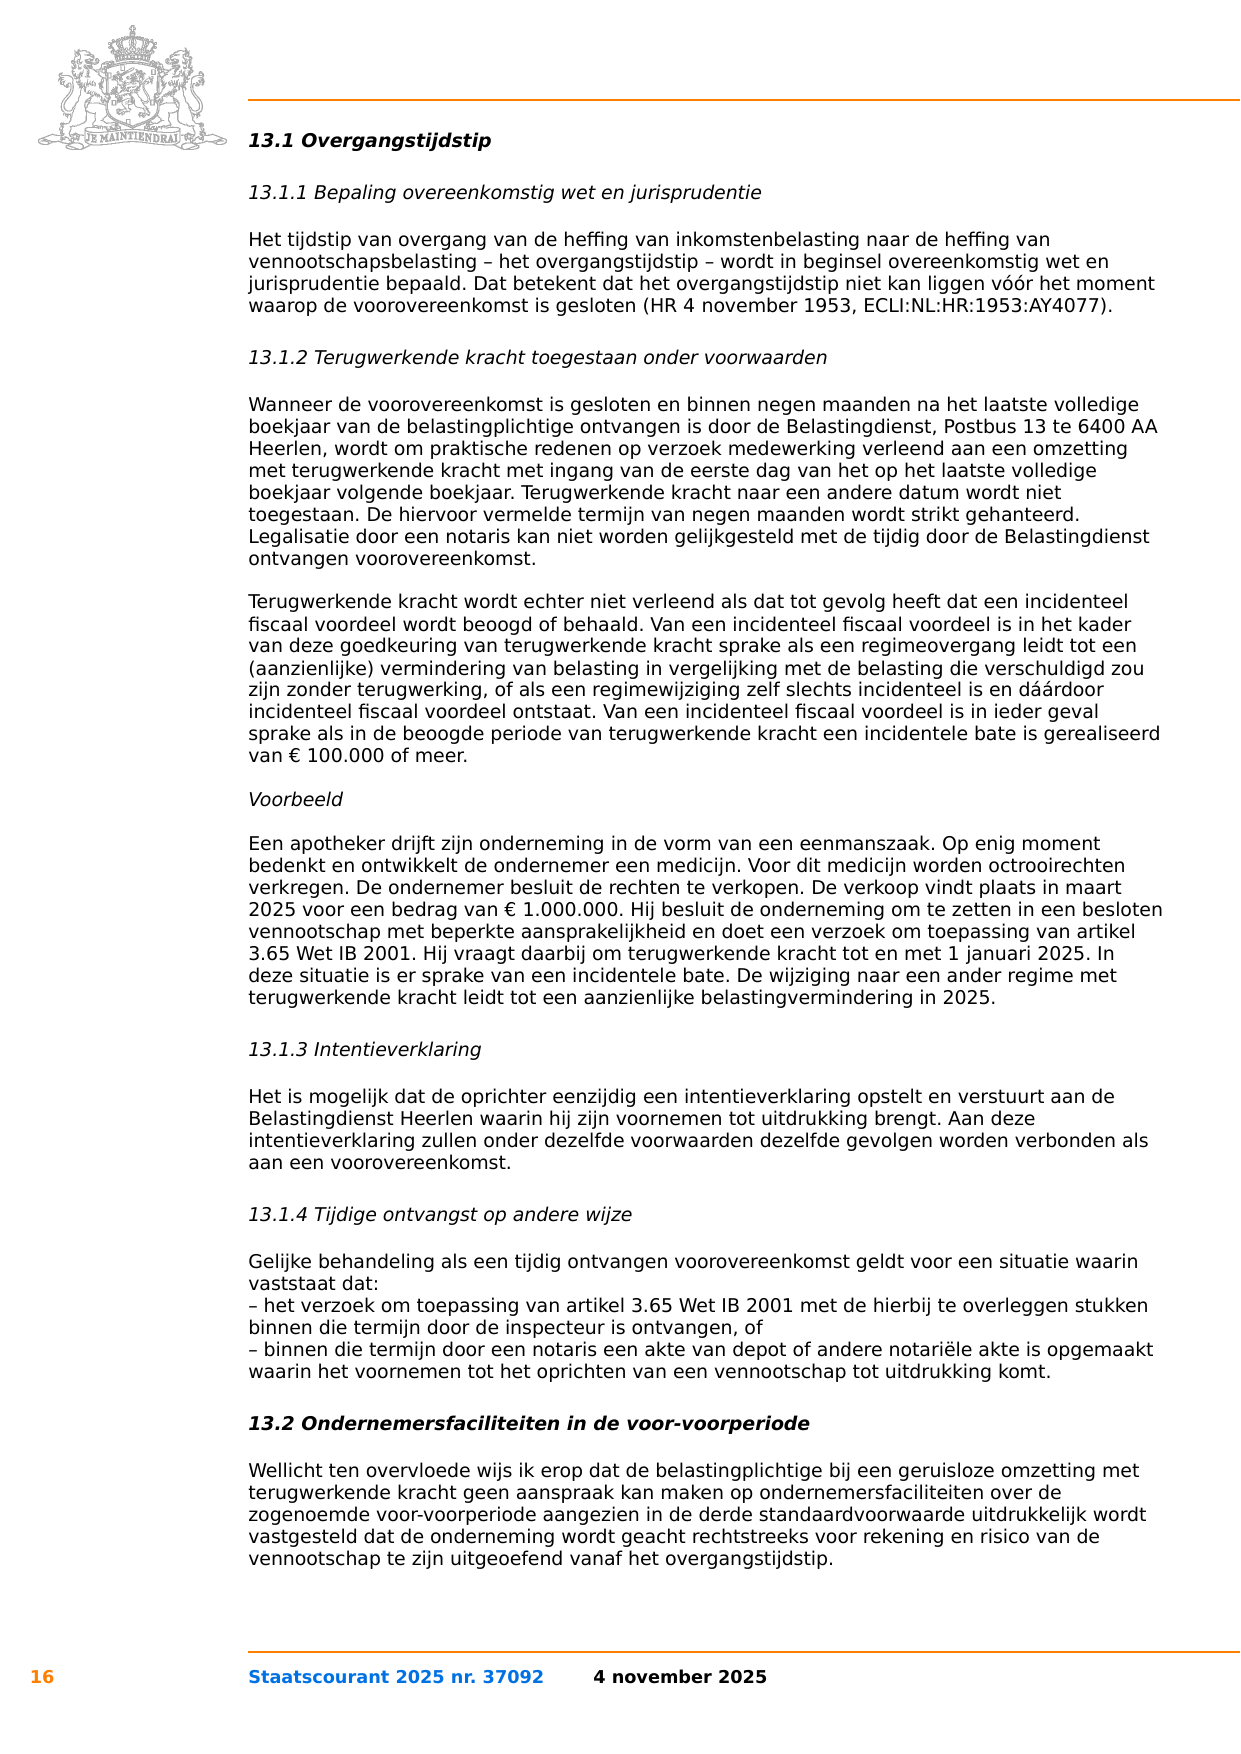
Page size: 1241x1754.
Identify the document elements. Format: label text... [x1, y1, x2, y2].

text – het verzoek om toepassing van artikel 3.65 Wet IB 2001 met de hierbij te overleggen stukken binnen die termijn door de inspecteur is ontvangen, of [248, 1295, 1163, 1339]
text Gelijke behandeling als een tijdig ontvangen voorovereenkomst geldt voor een situatie waarin vaststaat dat: [248, 1251, 1163, 1295]
subtitle 13.1.3 Intentieverklaring [248, 1039, 1163, 1061]
subtitle 13.1 Overgangstijdstip [248, 130, 1163, 152]
text Het is mogelijk dat de oprichter eenzijdig een intentieverklaring opstelt en verstuurt aan de Belastingdienst Heerlen waarin hij zijn voornemen tot uitdrukking brengt. Aan deze intentieverklaring zullen onder dezelfde voorwaarden dezelfde gevolgen worden verbonden als aan een voorovereenkomst. [248, 1086, 1163, 1174]
text Wanneer de voorovereenkomst is gesloten en binnen negen maanden na het laatste volledige boekjaar van de belastingplichtige ontvangen is door de Belastingdienst, Postbus 13 te 6400 AA Heerlen, wordt om praktische redenen op verzoek medewerking verleend aan een omzetting met terugwerkende kracht met ingang van de eerste dag van het op het laatste volledige boekjaar volgende boekjaar. Terugwerkende kracht naar een andere datum wordt niet toegestaan. De hiervoor vermelde termijn van negen maanden wordt strikt gehanteerd. Legalisatie door een notaris kan niet worden gelijkgesteld met de tijdig door de Belastingdienst ontvangen voorovereenkomst. [248, 394, 1163, 569]
subtitle Voorbeeld [248, 789, 1163, 811]
text Het tijdstip van overgang van de heffing van inkomstenbelasting naar de heffing van vennootschapsbelasting – het overgangstijdstip – wordt in beginsel overeenkomstig wet en jurisprudentie bepaald. Dat betekent dat het overgangstijdstip niet kan liggen vóór het moment waarop de voorovereenkomst is gesloten (HR 4 november 1953, ECLI:NL:HR:1953:AY4077). [248, 229, 1163, 317]
text Wellicht ten overvloede wijs ik erop dat de belastingplichtige bij een geruisloze omzetting met terugwerkende kracht geen aanspraak kan maken op ondernemersfaciliteiten over de zogenoemde voor-voorperiode aangezien in de derde standaardvoorwaarde uitdrukkelijk wordt vastgesteld dat de onderneming wordt geacht rechtstreeks voor rekening en risico van de vennootschap te zijn uitgeoefend vanaf het overgangstijdstip. [248, 1459, 1163, 1569]
subtitle 13.2 Ondernemersfaciliteiten in de voor-voorperiode [248, 1413, 1163, 1434]
text – binnen die termijn door een notaris een akte van depot of andere notariële akte is opgemaakt waarin het voornemen tot het oprichten van een vennootschap tot uitdrukking komt. [248, 1339, 1163, 1383]
subtitle 13.1.4 Tijdige ontvangst op andere wijze [248, 1204, 1163, 1226]
text Terugwerkende kracht wordt echter niet verleend als dat tot gevolg heeft dat een incidenteel fiscaal voordeel wordt beoogd of behaald. Van een incidenteel fiscaal voordeel is in het kader van deze goedkeuring van terugwerkende kracht sprake als een regimeovergang leidt tot een (aanzienlijke) vermindering van belasting in vergelijking met de belasting die verschuldigd zou zijn zonder terugwerking, of als een regimewijziging zelf slechts incidenteel is en dáárdoor incidenteel fiscaal voordeel ontstaat. Van een incidenteel fiscaal voordeel is in ieder geval sprake als in de beoogde periode van terugwerkende kracht een incidentele bate is gerealiseerd van € 100.000 of meer. [248, 591, 1163, 767]
subtitle 13.1.2 Terugwerkende kracht toegestaan onder voorwaarden [248, 347, 1163, 369]
subtitle 13.1.1 Bepaling overeenkomstig wet en jurisprudentie [248, 182, 1163, 204]
picture [38, 25, 227, 150]
text Een apotheker drijft zijn onderneming in de vorm van een eenmanszaak. Op enig moment bedenkt en ontwikkelt de ondernemer een medicijn. Voor dit medicijn worden octrooirechten verkregen. De ondernemer besluit de rechten te verkopen. De verkoop vindt plaats in maart 2025 voor een bedrag van € 1.000.000. Hij besluit de onderneming om te zetten in een besloten vennootschap met beperkte aansprakelijkheid en doet een verzoek om toepassing van artikel 3.65 Wet IB 2001. Hij vraagt daarbij om terugwerkende kracht tot en met 1 januari 2025. In deze situatie is er sprake van een incidentele bate. De wijziging naar een ander regime met terugwerkende kracht leidt tot een aanzienlijke belastingvermindering in 2025. [248, 833, 1163, 1009]
